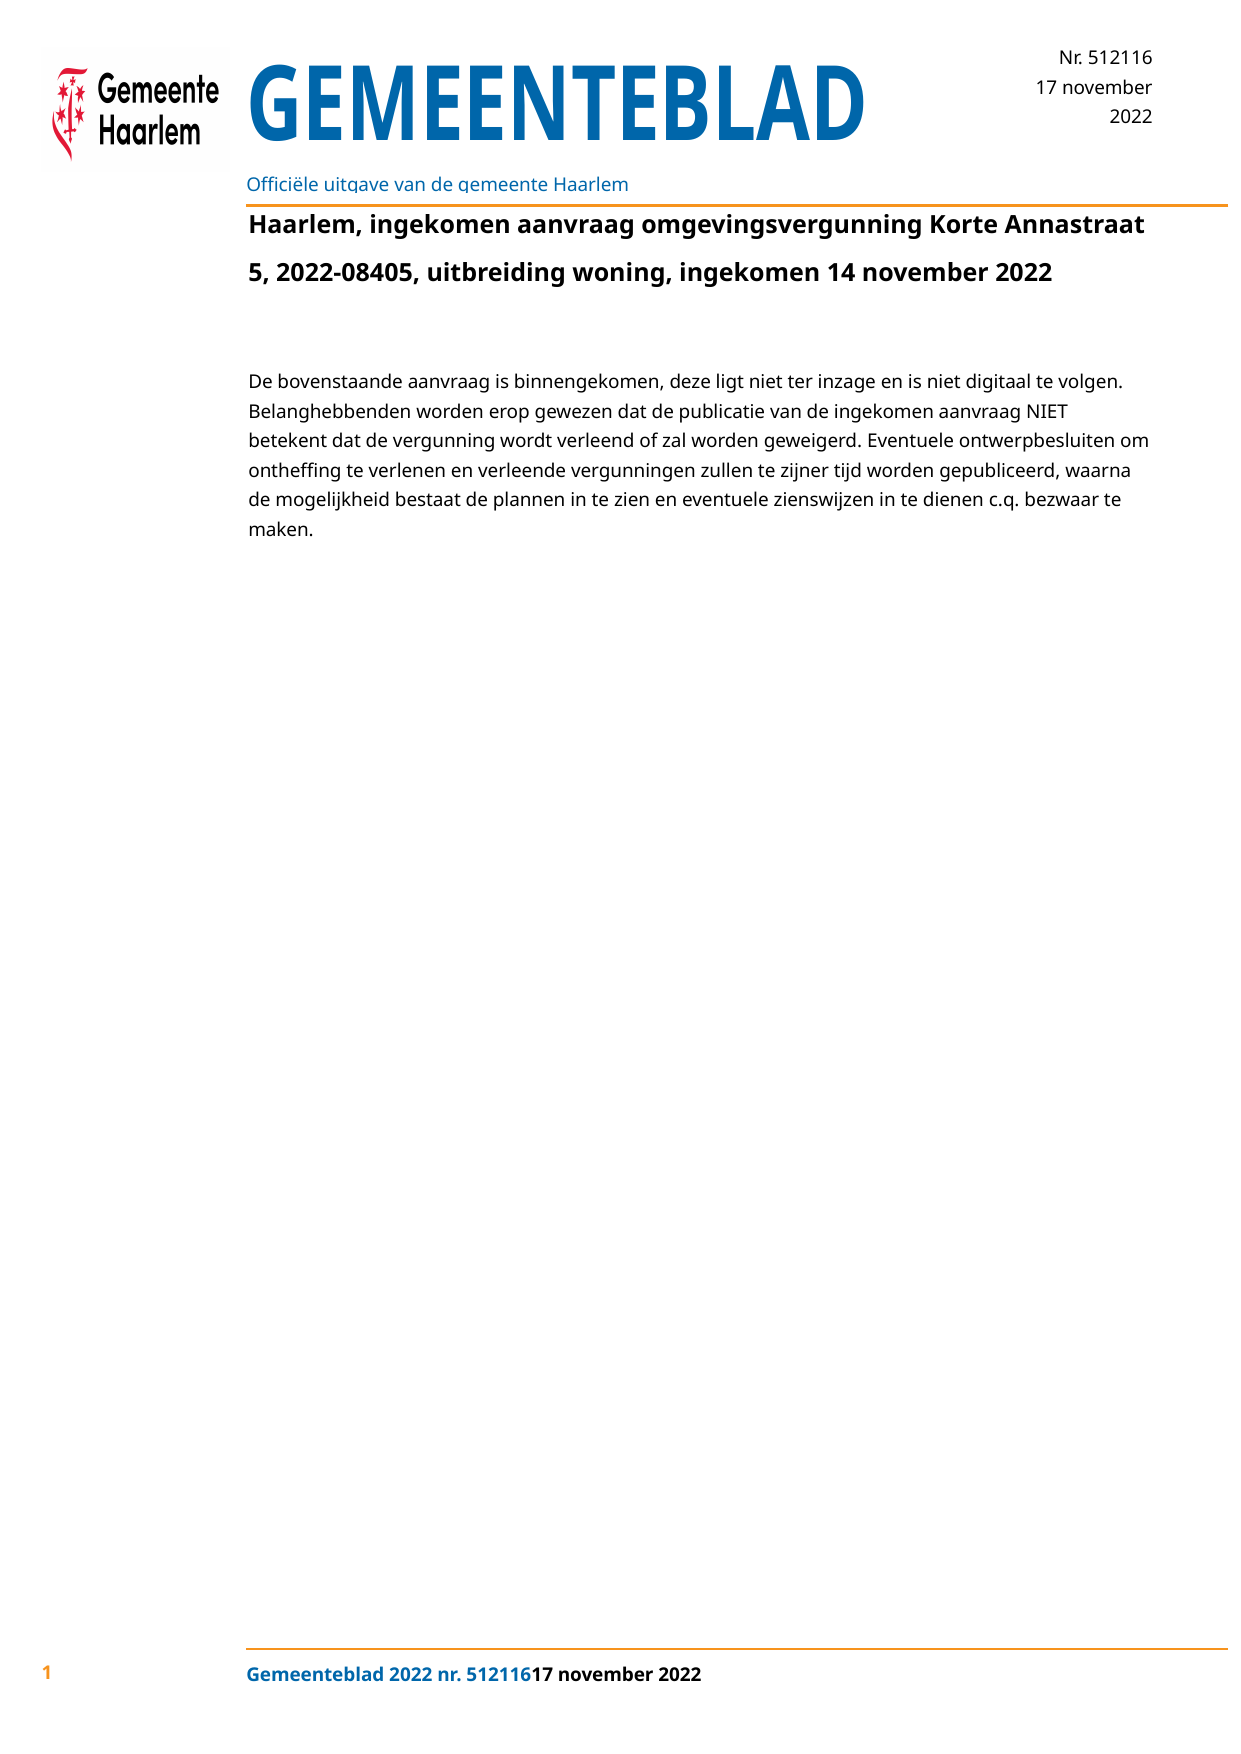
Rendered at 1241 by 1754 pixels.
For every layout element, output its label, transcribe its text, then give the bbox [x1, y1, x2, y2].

text Haarlem, ingekomen aanvraag omgevingsvergunning Korte Annastraat 5, 2022-08405, uitbreiding woning, ingekomen 14 november 2022 [248, 207, 1152, 288]
text De bovenstaande aanvraag is binnengekomen, deze ligt niet ter inzage en is niet digitaal te volgen. Belanghebbenden worden erop gewezen dat de publicatie van de ingekomen aanvraag NIET betekent dat de vergunning wordt verleend of zal worden geweigerd. Eventuele ontwerpbesluiten om ontheffing te verlenen en verleende vergunningen zullen te zijner tijd worden gepubliceerd, waarna de mogelijkheid bestaat de plannen in te zien en eventuele zienswijzen in te dienen c.q. bezwaar te maken. [248, 368, 1152, 542]
picture [41, 47, 231, 172]
